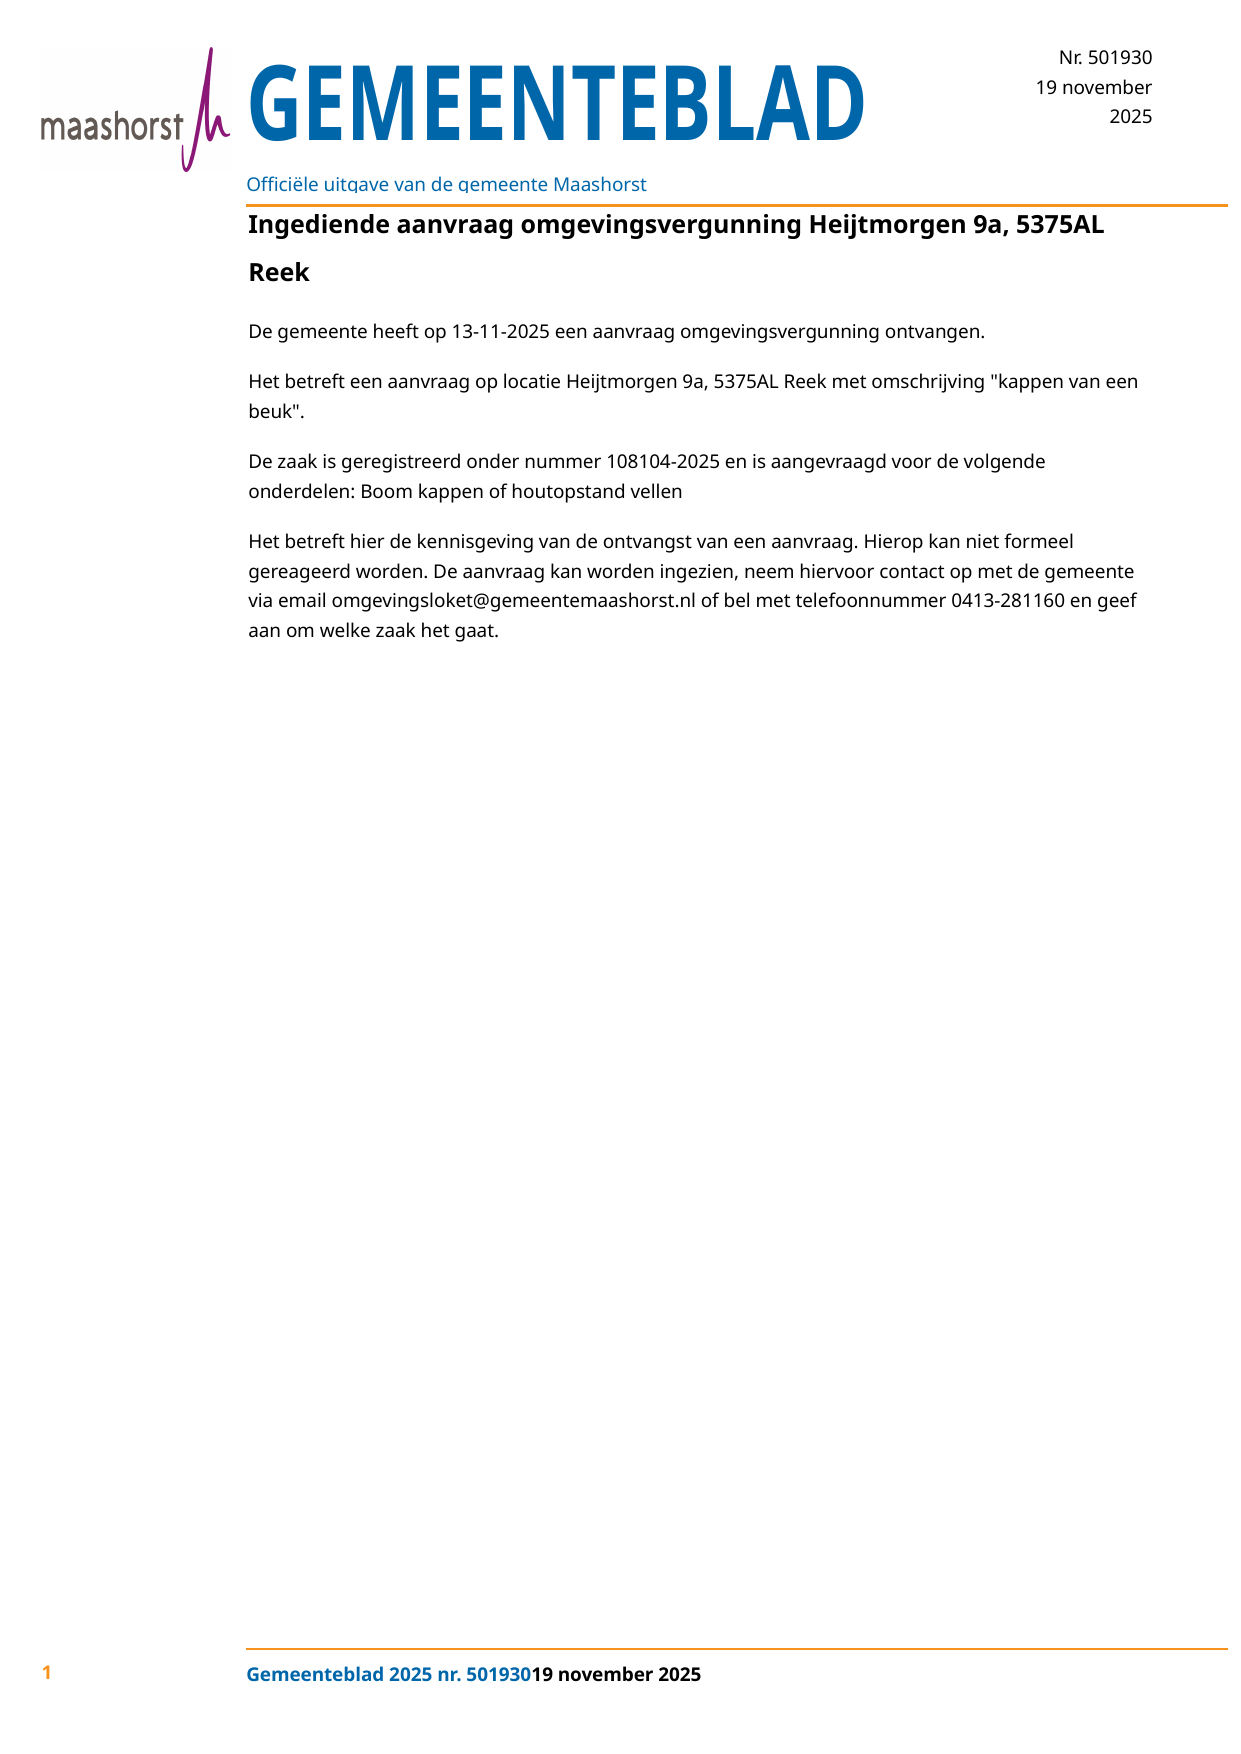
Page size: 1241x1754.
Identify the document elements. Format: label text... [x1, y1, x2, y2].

text Ingediende aanvraag omgevingsvergunning Heijtmorgen 9a, 5375AL Reek [248, 207, 1152, 288]
picture [41, 47, 231, 172]
text De zaak is geregistreerd onder nummer 108104-2025 en is aangevraagd voor de volgende onderdelen: Boom kappen of houtopstand vellen [248, 448, 1152, 504]
text Het betreft hier de kennisgeving van de ontvangst van een aanvraag. Hierop kan niet formeel gereageerd worden. De aanvraag kan worden ingezien, neem hiervoor contact op met de gemeente via email omgevingsloket@gemeentemaashorst.nl of bel met telefoonnummer 0413-281160 en geef aan om welke zaak het gaat. [248, 528, 1152, 643]
text Het betreft een aanvraag op locatie Heijtmorgen 9a, 5375AL Reek met omschrijving "kappen van een beuk". [248, 368, 1152, 424]
text De gemeente heeft op 13-11-2025 een aanvraag omgevingsvergunning ontvangen. [248, 318, 1152, 344]
